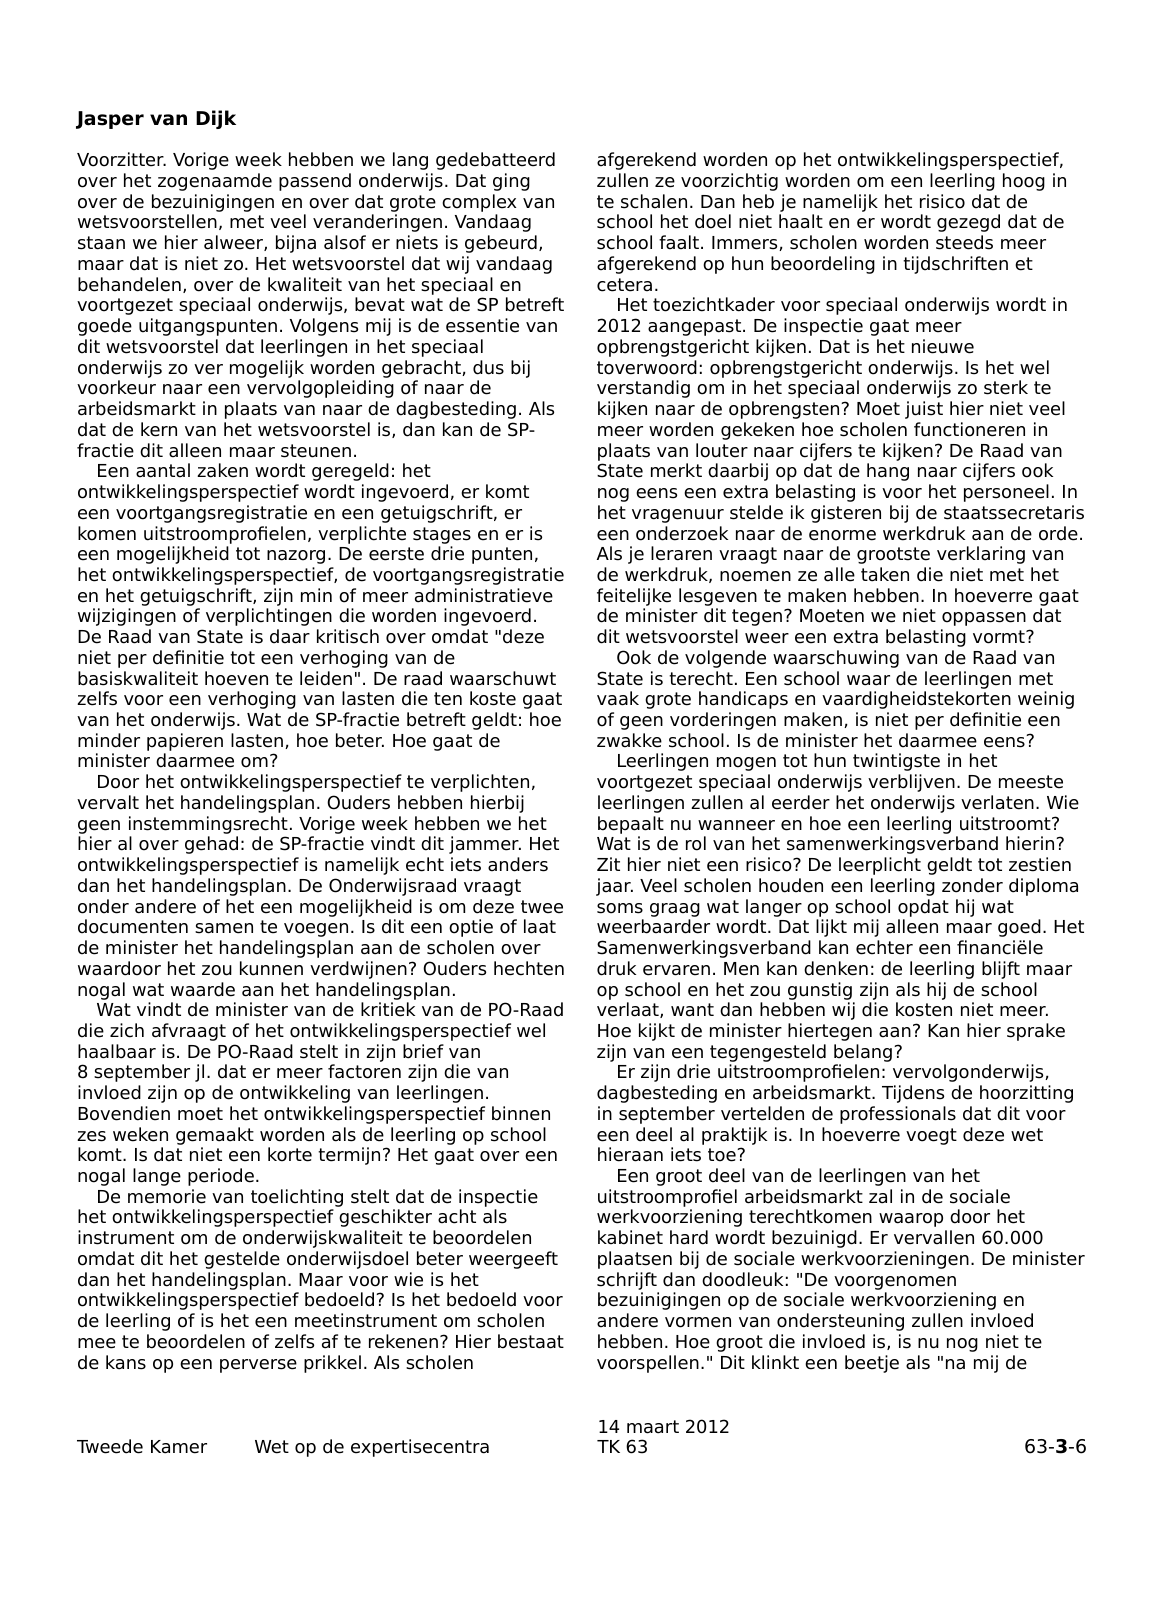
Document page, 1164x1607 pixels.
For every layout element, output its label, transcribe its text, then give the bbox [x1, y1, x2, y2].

text Een aantal zaken wordt geregeld: het ontwikkelingsperspectief wordt ingevoerd, er komt een voortgangsregistratie en een getuigschrift, er komen uitstroomprofielen, verplichte stages en er is een mogelijkheid tot nazorg. De eerste drie punten, het ontwikkelingsperspectief, de voortgangsregistratie en het getuigschrift, zijn min of meer administratieve wijzigingen of verplichtingen die worden ingevoerd. De Raad van State is daar kritisch over omdat "deze niet per definitie tot een verhoging van de basiskwaliteit hoeven te leiden". De raad waarschuwt zelfs voor een verhoging van lasten die ten koste gaat van het onderwijs. Wat de SP-fractie betreft geldt: hoe minder papieren lasten, hoe beter. Hoe gaat de minister daarmee om? [77, 461, 567, 772]
text Er zijn drie uitstroomprofielen: vervolgonderwijs, dagbesteding en arbeidsmarkt. Tijdens de hoorzitting in september vertelden de professionals dat dit voor een deel al praktijk is. In hoeverre voegt deze wet hieraan iets toe? [596, 1062, 1087, 1166]
text Het toezichtkader voor speciaal onderwijs wordt in 2012 aangepast. De inspectie gaat meer opbrengstgericht kijken. Dat is het nieuwe toverwoord: opbrengstgericht onderwijs. Is het wel verstandig om in het speciaal onderwijs zo sterk te kijken naar de opbrengsten? Moet juist hier niet veel meer worden gekeken hoe scholen functioneren in plaats van louter naar cijfers te kijken? De Raad van State merkt daarbij op dat de hang naar cijfers ook nog eens een extra belasting is voor het personeel. In het vragenuur stelde ik gisteren bij de staatssecretaris een onderzoek naar de enorme werkdruk aan de orde. Als je leraren vraagt naar de grootste verklaring van de werkdruk, noemen ze alle taken die niet met het feitelijke lesgeven te maken hebben. In hoeverre gaat de minister dit tegen? Moeten we niet oppassen dat dit wetsvoorstel weer een extra belasting vormt? [596, 295, 1087, 648]
text Door het ontwikkelingsperspectief te verplichten, vervalt het handelingsplan. Ouders hebben hierbij geen instemmingsrecht. Vorige week hebben we het hier al over gehad: de SP-fractie vindt dit jammer. Het ontwikkelingsperspectief is namelijk echt iets anders dan het handelingsplan. De Onderwijsraad vraagt onder andere of het een mogelijkheid is om deze twee documenten samen te voegen. Is dit een optie of laat de minister het handelingsplan aan de scholen over waardoor het zou kunnen verdwijnen? Ouders hechten nogal wat waarde aan het handelingsplan. [77, 772, 567, 1000]
text Wat vindt de minister van de kritiek van de PO-Raad die zich afvraagt of het ontwikkelingsperspectief wel haalbaar is. De PO-Raad stelt in zijn brief van 8 september jl. dat er meer factoren zijn die van invloed zijn op de ontwikkeling van leerlingen. Bovendien moet het ontwikkelingsperspectief binnen zes weken gemaakt worden als de leerling op school komt. Is dat niet een korte termijn? Het gaat over een nogal lange periode. [77, 1000, 567, 1187]
text Een groot deel van de leerlingen van het uitstroomprofiel arbeidsmarkt zal in de sociale werkvoorziening terechtkomen waarop door het kabinet hard wordt bezuinigd. Er vervallen 60.000 plaatsen bij de sociale werkvoorzieningen. De minister schrijft dan doodleuk: "De voorgenomen bezuinigingen op de sociale werkvoorziening en andere vormen van ondersteuning zullen invloed hebben. Hoe groot die invloed is, is nu nog niet te voorspellen." Dit klinkt een beetje als "na mij de [596, 1166, 1087, 1373]
text Leerlingen mogen tot hun twintigste in het voortgezet speciaal onderwijs verblijven. De meeste leerlingen zullen al eerder het onderwijs verlaten. Wie bepaalt nu wanneer en hoe een leerling uitstroomt? Wat is de rol van het samenwerkingsverband hierin? Zit hier niet een risico? De leerplicht geldt tot zestien jaar. Veel scholen houden een leerling zonder diploma soms graag wat langer op school opdat hij wat weerbaarder wordt. Dat lijkt mij alleen maar goed. Het Samenwerkingsverband kan echter een financiële druk ervaren. Men kan denken: de leerling blijft maar op school en het zou gunstig zijn als hij de school verlaat, want dan hebben wij die kosten niet meer. Hoe kijkt de minister hiertegen aan? Kan hier sprake zijn van een tegengesteld belang? [596, 751, 1087, 1062]
text Ook de volgende waarschuwing van de Raad van State is terecht. Een school waar de leerlingen met vaak grote handicaps en vaardigheidstekorten weinig of geen vorderingen maken, is niet per definitie een zwakke school. Is de minister het daarmee eens? [596, 648, 1087, 751]
text De memorie van toelichting stelt dat de inspectie het ontwikkelingsperspectief geschikter acht als instrument om de onderwijskwaliteit te beoordelen omdat dit het gestelde onderwijsdoel beter weergeeft dan het handelingsplan. Maar voor wie is het ontwikkelingsperspectief bedoeld? Is het bedoeld voor de leerling of is het een meetinstrument om scholen mee te beoordelen of zelfs af te rekenen? Hier bestaat de kans op een perverse prikkel. Als scholen [77, 1187, 567, 1373]
text Voorzitter. Vorige week hebben we lang gedebatteerd over het zogenaamde passend onderwijs. Dat ging over de bezuinigingen en over dat grote complex van wetsvoorstellen, met veel veranderingen. Vandaag staan we hier alweer, bijna alsof er niets is gebeurd, maar dat is niet zo. Het wetsvoorstel dat wij vandaag behandelen, over de kwaliteit van het speciaal en voortgezet speciaal onderwijs, bevat wat de SP betreft goede uitgangspunten. Volgens mij is de essentie van dit wetsvoorstel dat leerlingen in het speciaal onderwijs zo ver mogelijk worden gebracht, dus bij voorkeur naar een vervolgopleiding of naar de arbeidsmarkt in plaats van naar de dagbesteding. Als dat de kern van het wetsvoorstel is, dan kan de SP-fractie dit alleen maar steunen. [77, 150, 567, 461]
text afgerekend worden op het ontwikkelingsperspectief, zullen ze voorzichtig worden om een leerling hoog in te schalen. Dan heb je namelijk het risico dat de school het doel niet haalt en er wordt gezegd dat de school faalt. Immers, scholen worden steeds meer afgerekend op hun beoordeling in tijdschriften et cetera. [596, 150, 1087, 295]
